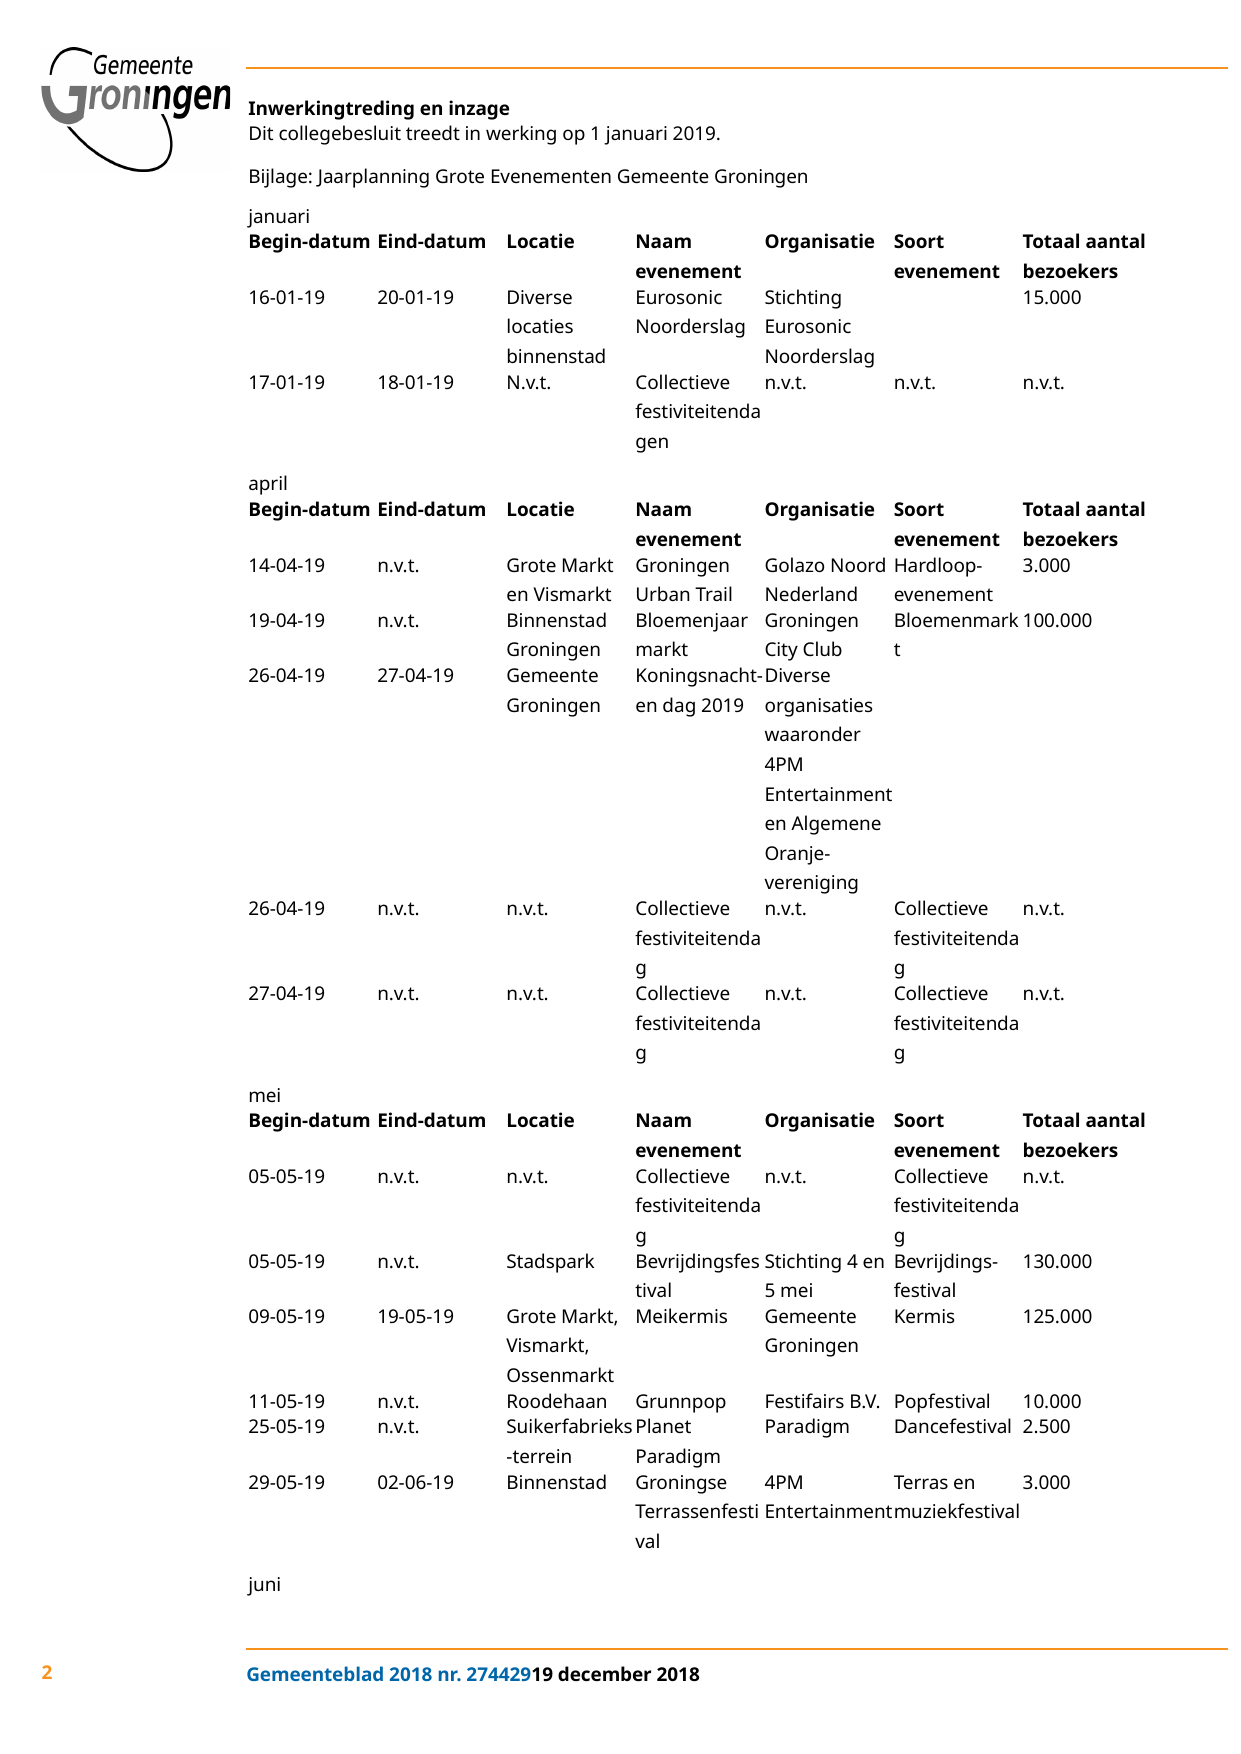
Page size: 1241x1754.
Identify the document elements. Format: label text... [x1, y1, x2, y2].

table_cell 02-06-19 [377, 1469, 506, 1554]
table_cell n.v.t. [764, 895, 893, 980]
table_cell 11-05-19 [248, 1388, 377, 1414]
table_header Eind-datum [377, 496, 506, 552]
table_cell 27-04-19 [248, 980, 377, 1065]
table_cell N.v.t. [506, 369, 635, 454]
table_header Soort evenement [894, 1108, 1022, 1163]
table_cell Groningen Urban Trail [635, 552, 764, 607]
table_cell Stadspark [506, 1248, 635, 1303]
table_header Organisatie [764, 496, 893, 552]
table_cell Bloemenmarkt [894, 607, 1022, 662]
table_cell Diverse organisaties waaronder 4PM Entertainment en Algemene Oranje-vereniging [764, 663, 893, 895]
text juni [248, 1571, 1152, 1596]
table_cell Grote Markt en Vismarkt [506, 552, 635, 607]
table_cell n.v.t. [506, 895, 635, 980]
table_cell 18-01-19 [377, 369, 506, 454]
table_cell n.v.t. [1023, 980, 1152, 1065]
table_header Soort evenement [894, 229, 1022, 284]
table_cell Collectieve festiviteitendag [894, 980, 1022, 1065]
table_cell 17-01-19 [248, 369, 377, 454]
table_header Locatie [506, 229, 635, 284]
table_header Begin-datum [248, 496, 377, 552]
table_cell 100.000 [1023, 607, 1152, 662]
table_cell Grote Markt, Vismarkt, Ossenmarkt [506, 1303, 635, 1388]
text mei [248, 1082, 1152, 1107]
table_header Locatie [506, 1108, 635, 1163]
picture [41, 47, 231, 172]
table_cell Popfestival [894, 1388, 1022, 1414]
text Inwerkingtreding en inzage [248, 95, 1152, 121]
table_cell n.v.t. [377, 607, 506, 662]
table_header Totaal aantal bezoekers [1023, 229, 1152, 284]
table_header Naam evenement [635, 229, 764, 284]
table_cell Stichting Eurosonic Noorderslag [764, 284, 893, 369]
table_cell Collectieve festiviteitendagen [635, 369, 764, 454]
table_cell Meikermis [635, 1303, 764, 1388]
table_cell Bevrijdings-festival [894, 1248, 1022, 1303]
table_cell n.v.t. [764, 980, 893, 1065]
table_cell Kermis [894, 1303, 1022, 1388]
table_cell n.v.t. [1023, 895, 1152, 980]
table_cell 19-04-19 [248, 607, 377, 662]
table_cell n.v.t. [377, 895, 506, 980]
table_header Naam evenement [635, 1108, 764, 1163]
text januari [248, 203, 1152, 229]
table_cell 4PM Entertainment [764, 1469, 893, 1554]
table_cell 16-01-19 [248, 284, 377, 369]
table_cell n.v.t. [764, 369, 893, 454]
table_cell 20-01-19 [377, 284, 506, 369]
table_cell Collectieve festiviteitendag [894, 1163, 1022, 1248]
table_cell n.v.t. [764, 1163, 893, 1248]
table_cell Terras en muziekfestival [894, 1469, 1022, 1554]
table_cell 05-05-19 [248, 1248, 377, 1303]
table_cell 05-05-19 [248, 1163, 377, 1248]
table_cell Collectieve festiviteitendag [635, 980, 764, 1065]
table_cell Groningse Terrassenfestival [635, 1469, 764, 1554]
table_header Eind-datum [377, 1108, 506, 1163]
table_cell Collectieve festiviteitendag [635, 1163, 764, 1248]
text Bijlage: Jaarplanning Grote Evenementen Gemeente Groningen [248, 164, 1152, 189]
text Dit collegebesluit treedt in werking op 1 januari 2019. [248, 121, 1152, 146]
table_cell Gemeente Groningen [764, 1303, 893, 1388]
table_cell n.v.t. [377, 1414, 506, 1469]
table_cell 09-05-19 [248, 1303, 377, 1388]
table_cell Hardloop-evenement [894, 552, 1022, 607]
table_cell Suikerfabrieks-terrein [506, 1414, 635, 1469]
table_header Organisatie [764, 1108, 893, 1163]
table_header Locatie [506, 496, 635, 552]
table_cell n.v.t. [1023, 1163, 1152, 1248]
table_cell [894, 284, 1022, 369]
table_header Totaal aantal bezoekers [1023, 1108, 1152, 1163]
table_cell Diverse locaties binnenstad [506, 284, 635, 369]
table_cell n.v.t. [377, 552, 506, 607]
table_cell 3.000 [1023, 552, 1152, 607]
table_header Begin-datum [248, 1108, 377, 1163]
table_header Begin-datum [248, 229, 377, 284]
table_cell Collectieve festiviteitendag [894, 895, 1022, 980]
table_header Organisatie [764, 229, 893, 284]
table_cell [1023, 663, 1152, 895]
table_cell 27-04-19 [377, 663, 506, 895]
table_cell n.v.t. [1023, 369, 1152, 454]
table_cell n.v.t. [506, 1163, 635, 1248]
table_cell [894, 663, 1022, 895]
table_cell 3.000 [1023, 1469, 1152, 1554]
table_cell Stichting 4 en 5 mei [764, 1248, 893, 1303]
table_cell Eurosonic Noorderslag [635, 284, 764, 369]
table_cell Bevrijdingsfestival [635, 1248, 764, 1303]
table_cell 15.000 [1023, 284, 1152, 369]
table_header Totaal aantal bezoekers [1023, 496, 1152, 552]
table_cell Paradigm [764, 1414, 893, 1469]
table_cell 14-04-19 [248, 552, 377, 607]
table_cell n.v.t. [377, 1163, 506, 1248]
table_cell 26-04-19 [248, 895, 377, 980]
table_cell Festifairs B.V. [764, 1388, 893, 1414]
table_cell Gemeente Groningen [506, 663, 635, 895]
table_cell Roodehaan [506, 1388, 635, 1414]
table_cell 2.500 [1023, 1414, 1152, 1469]
table_cell 130.000 [1023, 1248, 1152, 1303]
table_cell Grunnpop [635, 1388, 764, 1414]
table_header Eind-datum [377, 229, 506, 284]
table_header Soort evenement [894, 496, 1022, 552]
table_cell Planet Paradigm [635, 1414, 764, 1469]
table_cell n.v.t. [894, 369, 1022, 454]
table_cell n.v.t. [377, 1388, 506, 1414]
table_cell Bloemenjaarmarkt [635, 607, 764, 662]
table_cell Collectieve festiviteitendag [635, 895, 764, 980]
table_cell Binnenstad Groningen [506, 607, 635, 662]
table_cell 10.000 [1023, 1388, 1152, 1414]
table_cell 29-05-19 [248, 1469, 377, 1554]
table_cell n.v.t. [377, 1248, 506, 1303]
table_cell 25-05-19 [248, 1414, 377, 1469]
table_cell Groningen City Club [764, 607, 893, 662]
text april [248, 471, 1152, 496]
table_cell Golazo Noord Nederland [764, 552, 893, 607]
table_cell 26-04-19 [248, 663, 377, 895]
table_header Naam evenement [635, 496, 764, 552]
table_cell 125.000 [1023, 1303, 1152, 1388]
table_cell Binnenstad [506, 1469, 635, 1554]
table_cell Dancefestival [894, 1414, 1022, 1469]
table_cell n.v.t. [506, 980, 635, 1065]
table_cell n.v.t. [377, 980, 506, 1065]
table_cell 19-05-19 [377, 1303, 506, 1388]
table_cell Koningsnacht-en dag 2019 [635, 663, 764, 895]
